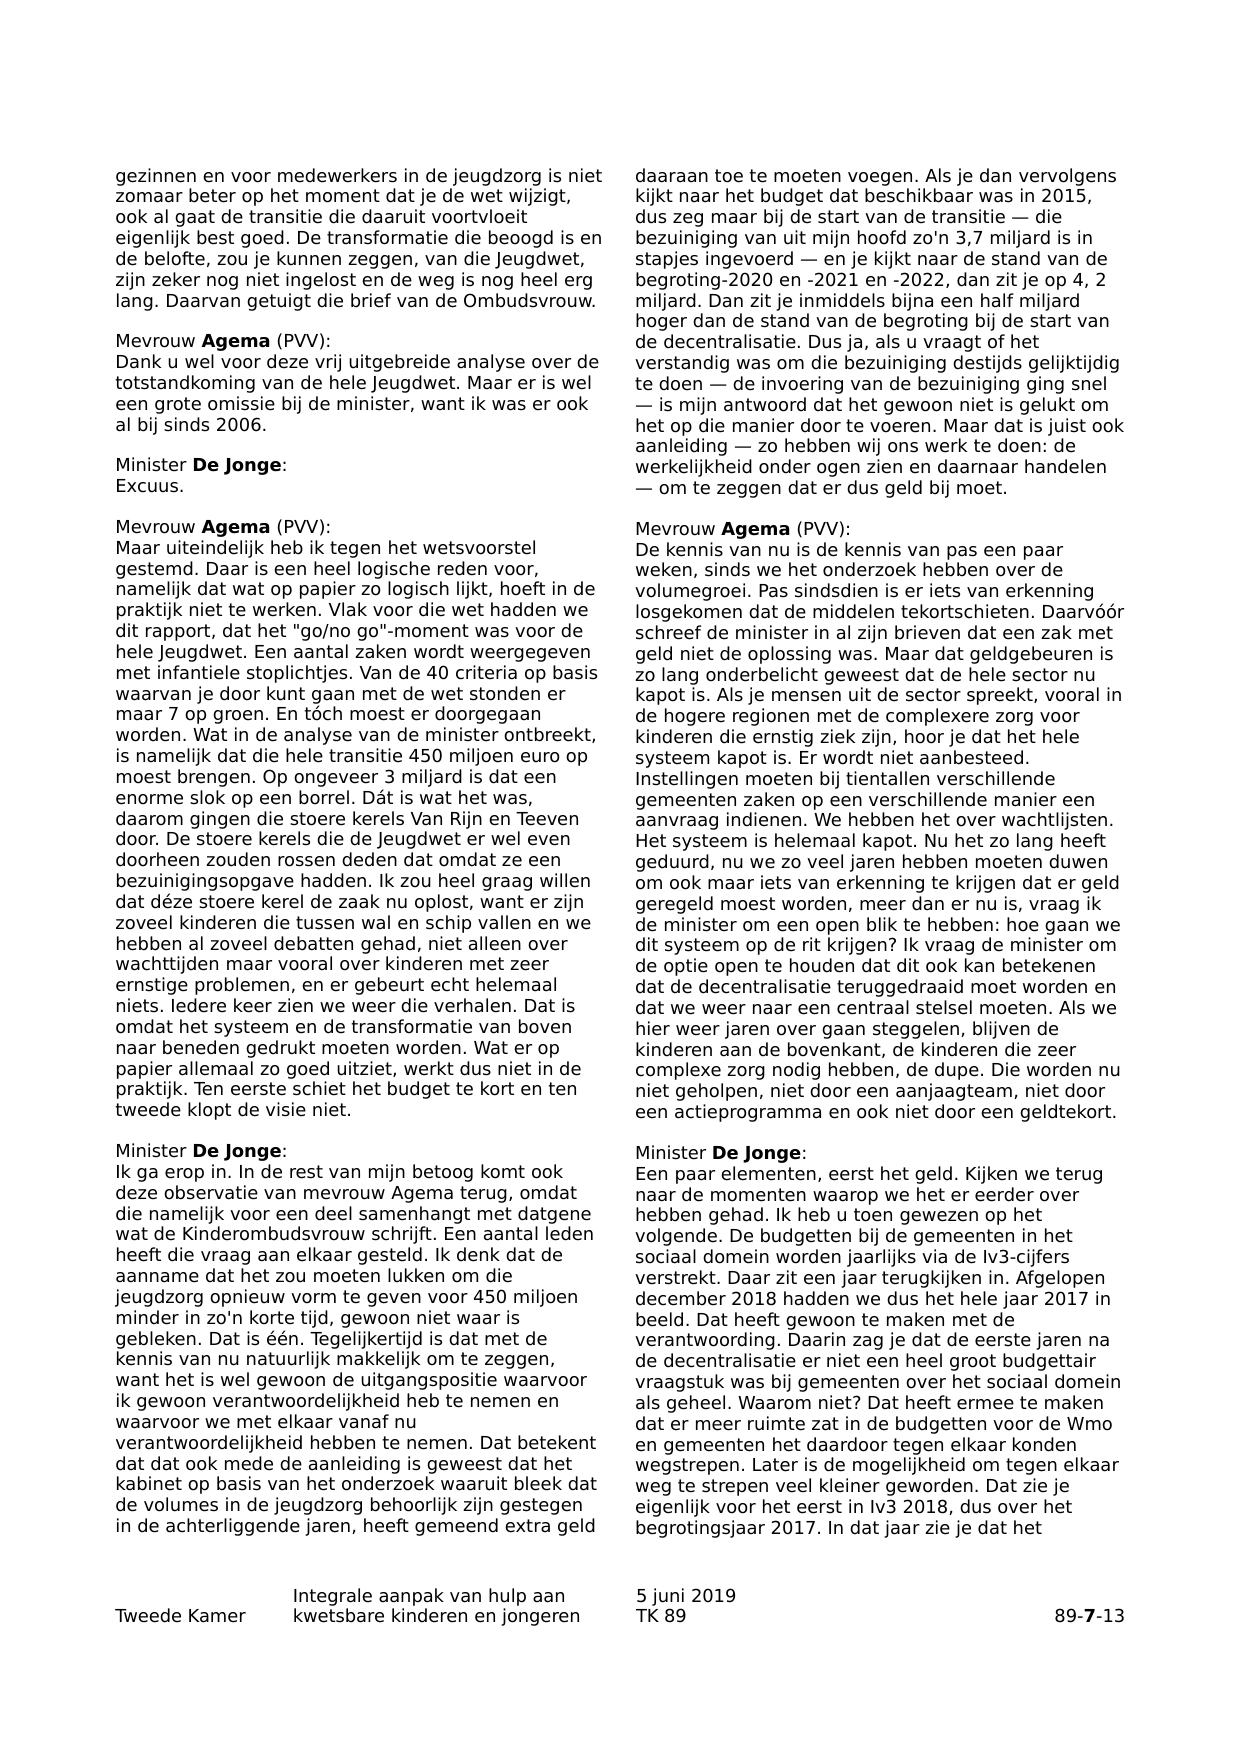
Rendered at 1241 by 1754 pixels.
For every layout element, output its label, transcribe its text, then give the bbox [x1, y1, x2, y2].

text gezinnen en voor medewerkers in de jeugdzorg is niet zomaar beter op het moment dat je de wet wijzigt, ook al gaat de transitie die daaruit voortvloeit eigenlijk best goed. De transformatie die beoogd is en de belofte, zou je kunnen zeggen, van die Jeugdwet, zijn zeker nog niet ingelost en de weg is nog heel erg lang. Daarvan getuigt die brief van de Ombudsvrouw. [115, 165, 605, 311]
text Mevrouw Agema (PVV): [635, 519, 1125, 539]
text Mevrouw Agema (PVV): [115, 331, 605, 352]
text Ik ga erop in. In de rest van mijn betoog komt ook deze observatie van mevrouw Agema terug, omdat die namelijk voor een deel samenhangt met datgene wat de Kinderombudsvrouw schrijft. Een aantal leden heeft die vraag aan elkaar gesteld. Ik denk dat de aanname dat het zou moeten lukken om die jeugdzorg opnieuw vorm te geven voor 450 miljoen minder in zo'n korte tijd, gewoon niet waar is gebleken. Dat is één. Tegelijkertijd is dat met de kennis van nu natuurlijk makkelijk om te zeggen, want het is wel gewoon de uitgangspositie waarvoor ik gewoon verantwoordelijkheid heb te nemen en waarvoor we met elkaar vanaf nu verantwoordelijkheid hebben te nemen. Dat betekent dat dat ook mede de aanleiding is geweest dat het kabinet op basis van het onderzoek waaruit bleek dat de volumes in de jeugdzorg behoorlijk zijn gestegen in de achterliggende jaren, heeft gemeend extra geld [115, 1162, 605, 1537]
text Minister De Jonge: [635, 1143, 1125, 1163]
text Excuus. [115, 476, 605, 497]
text Maar uiteindelijk heb ik tegen het wetsvoorstel gestemd. Daar is een heel logische reden voor, namelijk dat wat op papier zo logisch lijkt, hoeft in de praktijk niet te werken. Vlak voor die wet hadden we dit rapport, dat het "go/no go"-moment was voor de hele Jeugdwet. Een aantal zaken wordt weergegeven met infantiele stoplichtjes. Van de 40 criteria op basis waarvan je door kunt gaan met de wet stonden er maar 7 op groen. En tóch moest er doorgegaan worden. Wat in de analyse van de minister ontbreekt, is namelijk dat die hele transitie 450 miljoen euro op moest brengen. Op ongeveer 3 miljard is dat een enorme slok op een borrel. Dát is wat het was, daarom gingen die stoere kerels Van Rijn en Teeven door. De stoere kerels die de Jeugdwet er wel even doorheen zouden rossen deden dat omdat ze een bezuinigingsopgave hadden. Ik zou heel graag willen dat déze stoere kerel de zaak nu oplost, want er zijn zoveel kinderen die tussen wal en schip vallen en we hebben al zoveel debatten gehad, niet alleen over wachttijden maar vooral over kinderen met zeer ernstige problemen, en er gebeurt echt helemaal niets. Iedere keer zien we weer die verhalen. Dat is omdat het systeem en de transformatie van boven naar beneden gedrukt moeten worden. Wat er op papier allemaal zo goed uitziet, werkt dus niet in de praktijk. Ten eerste schiet het budget te kort en ten tweede klopt de visie niet. [115, 537, 605, 1121]
text Dank u wel voor deze vrij uitgebreide analyse over de totstandkoming van de hele Jeugdwet. Maar er is wel een grote omissie bij de minister, want ik was er ook al bij sinds 2006. [115, 352, 605, 435]
text Een paar elementen, eerst het geld. Kijken we terug naar de momenten waarop we het er eerder over hebben gehad. Ik heb u toen gewezen op het volgende. De budgetten bij de gemeenten in het sociaal domein worden jaarlijks via de Iv3-cijfers verstrekt. Daar zit een jaar terugkijken in. Afgelopen december 2018 hadden we dus het hele jaar 2017 in beeld. Dat heeft gewoon te maken met de verantwoording. Daarin zag je dat de eerste jaren na de decentralisatie er niet een heel groot budgettair vraagstuk was bij gemeenten over het sociaal domein als geheel. Waarom niet? Dat heeft ermee te maken dat er meer ruimte zat in de budgetten voor de Wmo en gemeenten het daardoor tegen elkaar konden wegstrepen. Later is de mogelijkheid om tegen elkaar weg te strepen veel kleiner geworden. Dat zie je eigenlijk voor het eerst in Iv3 2018, dus over het begrotingsjaar 2017. In dat jaar zie je dat het [635, 1163, 1125, 1538]
text De kennis van nu is de kennis van pas een paar weken, sinds we het onderzoek hebben over de volumegroei. Pas sindsdien is er iets van erkenning losgekomen dat de middelen tekortschieten. Daarvóór schreef de minister in al zijn brieven dat een zak met geld niet de oplossing was. Maar dat geldgebeuren is zo lang onderbelicht geweest dat de hele sector nu kapot is. Als je mensen uit de sector spreekt, vooral in de hogere regionen met de complexere zorg voor kinderen die ernstig ziek zijn, hoor je dat het hele systeem kapot is. Er wordt niet aanbesteed. Instellingen moeten bij tientallen verschillende gemeenten zaken op een verschillende manier een aanvraag indienen. We hebben het over wachtlijsten. Het systeem is helemaal kapot. Nu het zo lang heeft geduurd, nu we zo veel jaren hebben moeten duwen om ook maar iets van erkenning te krijgen dat er geld geregeld moest worden, meer dan er nu is, vraag ik de minister om een open blik te hebben: hoe gaan we dit systeem op de rit krijgen? Ik vraag de minister om de optie open te houden dat dit ook kan betekenen dat de decentralisatie teruggedraaid moet worden en dat we weer naar een centraal stelsel moeten. Als we hier weer jaren over gaan steggelen, blijven de kinderen aan de bovenkant, de kinderen die zeer complexe zorg nodig hebben, de dupe. Die worden nu niet geholpen, niet door een aanjaagteam, niet door een actieprogramma en ook niet door een geldtekort. [635, 539, 1125, 1123]
text Mevrouw Agema (PVV): [115, 517, 605, 537]
text Minister De Jonge: [115, 1141, 605, 1162]
text Minister De Jonge: [115, 455, 605, 476]
text daaraan toe te moeten voegen. Als je dan vervolgens kijkt naar het budget dat beschikbaar was in 2015, dus zeg maar bij de start van de transitie — die bezuiniging van uit mijn hoofd zo'n 3,7 miljard is in stapjes ingevoerd — en je kijkt naar de stand van de begroting-2020 en -2021 en -2022, dan zit je op 4, 2 miljard. Dan zit je inmiddels bijna een half miljard hoger dan de stand van de begroting bij de start van de decentralisatie. Dus ja, als u vraagt of het verstandig was om die bezuiniging destijds gelijktijdig te doen — de invoering van de bezuiniging ging snel — is mijn antwoord dat het gewoon niet is gelukt om het op die manier door te voeren. Maar dat is juist ook aanleiding — zo hebben wij ons werk te doen: de werkelijkheid onder ogen zien en daarnaar handelen — om te zeggen dat er dus geld bij moet. [635, 165, 1125, 499]
